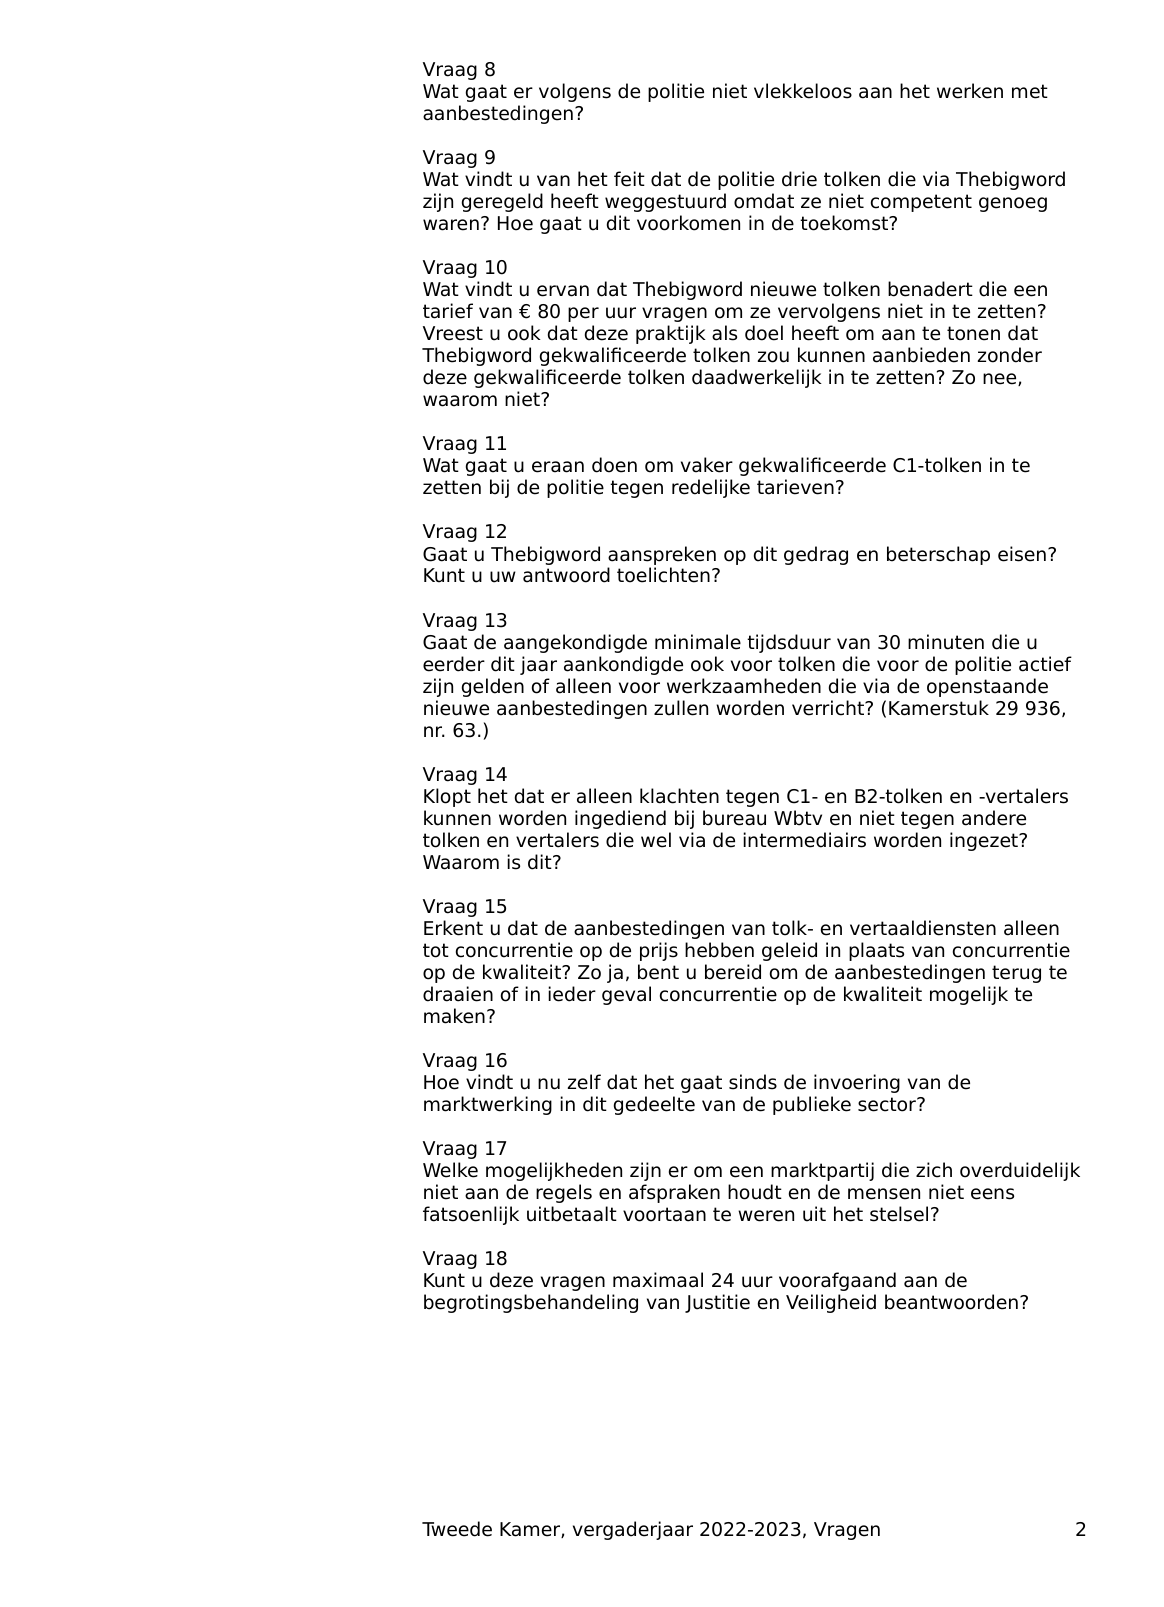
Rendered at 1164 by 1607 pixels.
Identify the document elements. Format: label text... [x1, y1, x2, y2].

text Vraag 10 [422, 257, 1087, 279]
text Vraag 14 [422, 764, 1087, 786]
text Erkent u dat de aanbestedingen van tolk- en vertaaldiensten alleen tot concurrentie op de prijs hebben geleid in plaats van concurrentie op de kwaliteit? Zo ja, bent u bereid om de aanbestedingen terug te draaien of in ieder geval concurrentie op de kwaliteit mogelijk te maken? [422, 918, 1087, 1028]
text Welke mogelijkheden zijn er om een marktpartij die zich overduidelijk niet aan de regels en afspraken houdt en de mensen niet eens fatsoenlijk uitbetaalt voortaan te weren uit het stelsel? [422, 1160, 1087, 1226]
text Vraag 8 [422, 59, 1087, 81]
text Hoe vindt u nu zelf dat het gaat sinds de invoering van de marktwerking in dit gedeelte van de publieke sector? [422, 1072, 1087, 1116]
text Wat vindt u ervan dat Thebigword nieuwe tolken benadert die een tarief van € 80 per uur vragen om ze vervolgens niet in te zetten? Vreest u ook dat deze praktijk als doel heeft om aan te tonen dat Thebigword gekwalificeerde tolken zou kunnen aanbieden zonder deze gekwalificeerde tolken daadwerkelijk in te zetten? Zo nee, waarom niet? [422, 279, 1087, 411]
text Vraag 9 [422, 147, 1087, 169]
text Wat vindt u van het feit dat de politie drie tolken die via Thebigword zijn geregeld heeft weggestuurd omdat ze niet competent genoeg waren? Hoe gaat u dit voorkomen in de toekomst? [422, 169, 1087, 235]
text Vraag 13 [422, 609, 1087, 632]
text Vraag 11 [422, 433, 1087, 455]
text Wat gaat er volgens de politie niet vlekkeloos aan het werken met aanbestedingen? [422, 81, 1087, 125]
text Gaat de aangekondigde minimale tijdsduur van 30 minuten die u eerder dit jaar aankondigde ook voor tolken die voor de politie actief zijn gelden of alleen voor werkzaamheden die via de openstaande nieuwe aanbestedingen zullen worden verricht? (Kamerstuk 29 936, nr. 63.) [422, 632, 1087, 741]
text Vraag 12 [422, 521, 1087, 543]
text Kunt u deze vragen maximaal 24 uur voorafgaand aan de begrotingsbehandeling van Justitie en Veiligheid beantwoorden? [422, 1270, 1087, 1314]
text Vraag 18 [422, 1248, 1087, 1270]
text Klopt het dat er alleen klachten tegen C1- en B2-tolken en -vertalers kunnen worden ingediend bij bureau Wbtv en niet tegen andere tolken en vertalers die wel via de intermediairs worden ingezet? Waarom is dit? [422, 786, 1087, 873]
text Vraag 15 [422, 896, 1087, 918]
text Gaat u Thebigword aanspreken op dit gedrag en beterschap eisen? Kunt u uw antwoord toelichten? [422, 543, 1087, 587]
text Vraag 16 [422, 1050, 1087, 1072]
text Wat gaat u eraan doen om vaker gekwalificeerde C1-tolken in te zetten bij de politie tegen redelijke tarieven? [422, 455, 1087, 499]
text Vraag 17 [422, 1138, 1087, 1160]
